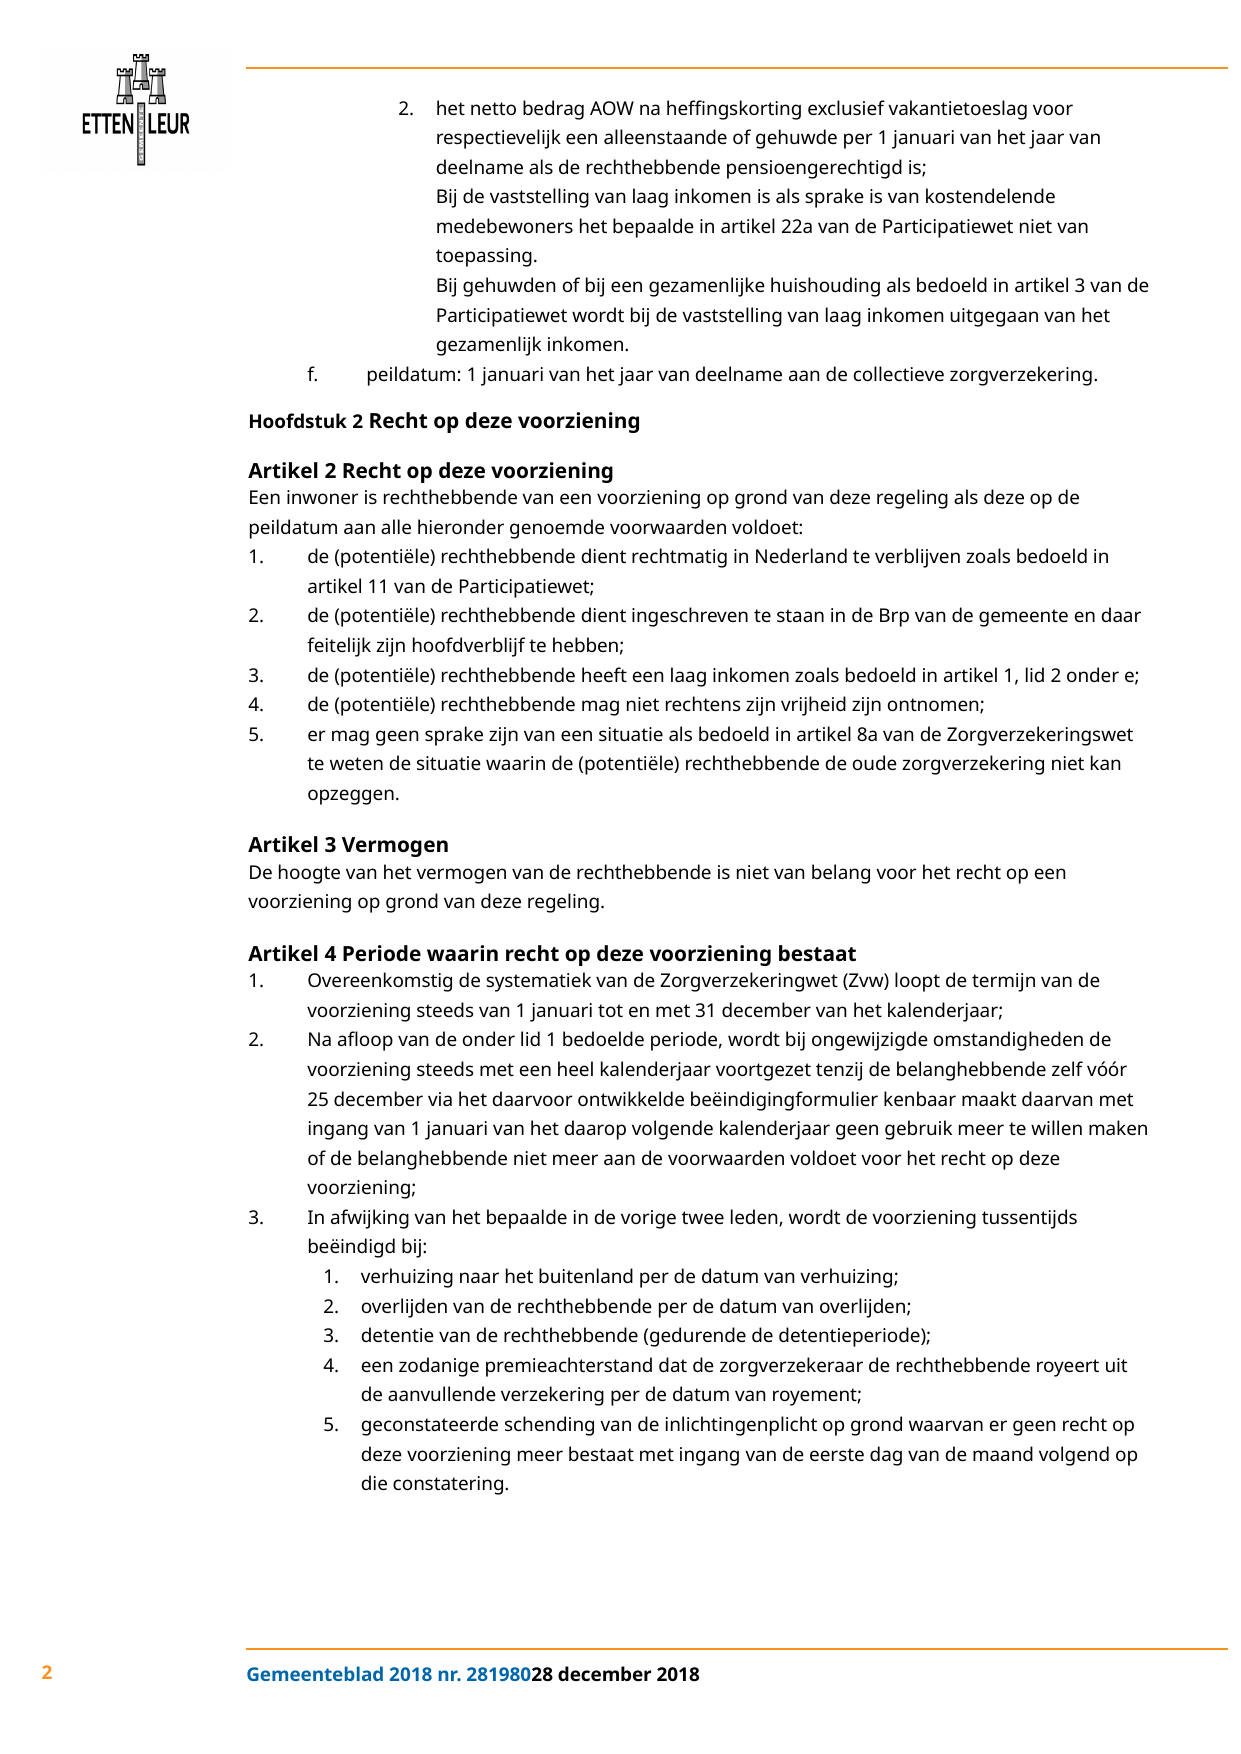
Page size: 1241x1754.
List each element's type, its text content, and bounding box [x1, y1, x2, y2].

list de (potentiële) rechthebbende dient rechtmatig in Nederland te verblijven zoals bedoeld in artikel 11 van de Participatiewet; [248, 543, 1152, 599]
list overlijden van de rechthebbende per de datum van overlijden; [323, 1293, 1152, 1319]
list de (potentiële) rechthebbende heeft een laag inkomen zoals bedoeld in artikel 1, lid 2 onder e; [248, 662, 1152, 688]
text Artikel 2 Recht op deze voorziening [248, 456, 1152, 484]
list Overeenkomstig de systematiek van de Zorgverzekeringwet (Zvw) loopt de termijn van de voorziening steeds van 1 januari tot en met 31 december van het kalenderjaar; [248, 967, 1152, 1023]
text Artikel 3 Vermogen [248, 831, 1152, 859]
list Na afloop van de onder lid 1 bedoelde periode, wordt bij ongewijzigde omstandigheden de voorziening steeds met een heel kalenderjaar voortgezet tenzij de belanghebbende zelf vóór 25 december via het daarvoor ontwikkelde beëindigingformulier kenbaar maakt daarvan met ingang van 1 januari van het daarop volgende kalenderjaar geen gebruik meer te willen maken of de belanghebbende niet meer aan de voorwaarden voldoet voor het recht op deze voorziening; [248, 1027, 1152, 1200]
text Een inwoner is rechthebbende van een voorziening op grond van deze regeling als deze op de peildatum aan alle hieronder genoemde voorwaarden voldoet: [248, 484, 1152, 540]
list de (potentiële) rechthebbende mag niet rechtens zijn vrijheid zijn ontnomen; [248, 691, 1152, 717]
list er mag geen sprake zijn van een situatie als bedoeld in artikel 8a van de Zorgverzekeringswet te weten de situatie waarin de (potentiële) rechthebbende de oude zorgverzekering niet kan opzeggen. [248, 721, 1152, 806]
list Bij gehuwden of bij een gezamenlijke huishouding als bedoeld in artikel 3 van de Participatiewet wordt bij de vaststelling van laag inkomen uitgegaan van het gezamenlijk inkomen. [398, 272, 1152, 357]
list het netto bedrag AOW na heffingskorting exclusief vakantietoeslag voor respectievelijk een alleenstaande of gehuwde per 1 januari van het jaar van deelname als de rechthebbende pensioengerechtigd is; [398, 95, 1152, 180]
list In afwijking van het bepaalde in de vorige twee leden, wordt de voorziening tussentijds beëindigd bij: [248, 1204, 1152, 1259]
list detentie van de rechthebbende (gedurende de detentieperiode); [323, 1322, 1152, 1348]
list de (potentiële) rechthebbende dient ingeschreven te staan in de Brp van de gemeente en daar feitelijk zijn hoofdverblijf te hebben; [248, 603, 1152, 658]
list verhuizing naar het buitenland per de datum van verhuizing; [323, 1263, 1152, 1289]
list Bij de vaststelling van laag inkomen is als sprake is van kostendelende medebewoners het bepaalde in artikel 22a van de Participatiewet niet van toepassing. [398, 183, 1152, 268]
list een zodanige premieachterstand dat de zorgverzekeraar de rechthebbende royeert uit de aanvullende verzekering per de datum van royement; [323, 1352, 1152, 1407]
text De hoogte van het vermogen van de rechthebbende is niet van belang voor het recht op een voorziening op grond van deze regeling. [248, 859, 1152, 914]
text Artikel 4 Periode waarin recht op deze voorziening bestaat [248, 939, 1152, 967]
text Hoofdstuk 2 Recht op deze voorziening [248, 407, 1152, 435]
list geconstateerde schending van de inlichtingenplicht op grond waarvan er geen recht op deze voorziening meer bestaat met ingang van de eerste dag van de maand volgend op die constatering. [323, 1411, 1152, 1496]
list peildatum: 1 januari van het jaar van deelname aan de collectieve zorgverzekering. [307, 361, 1152, 387]
picture [41, 47, 231, 172]
